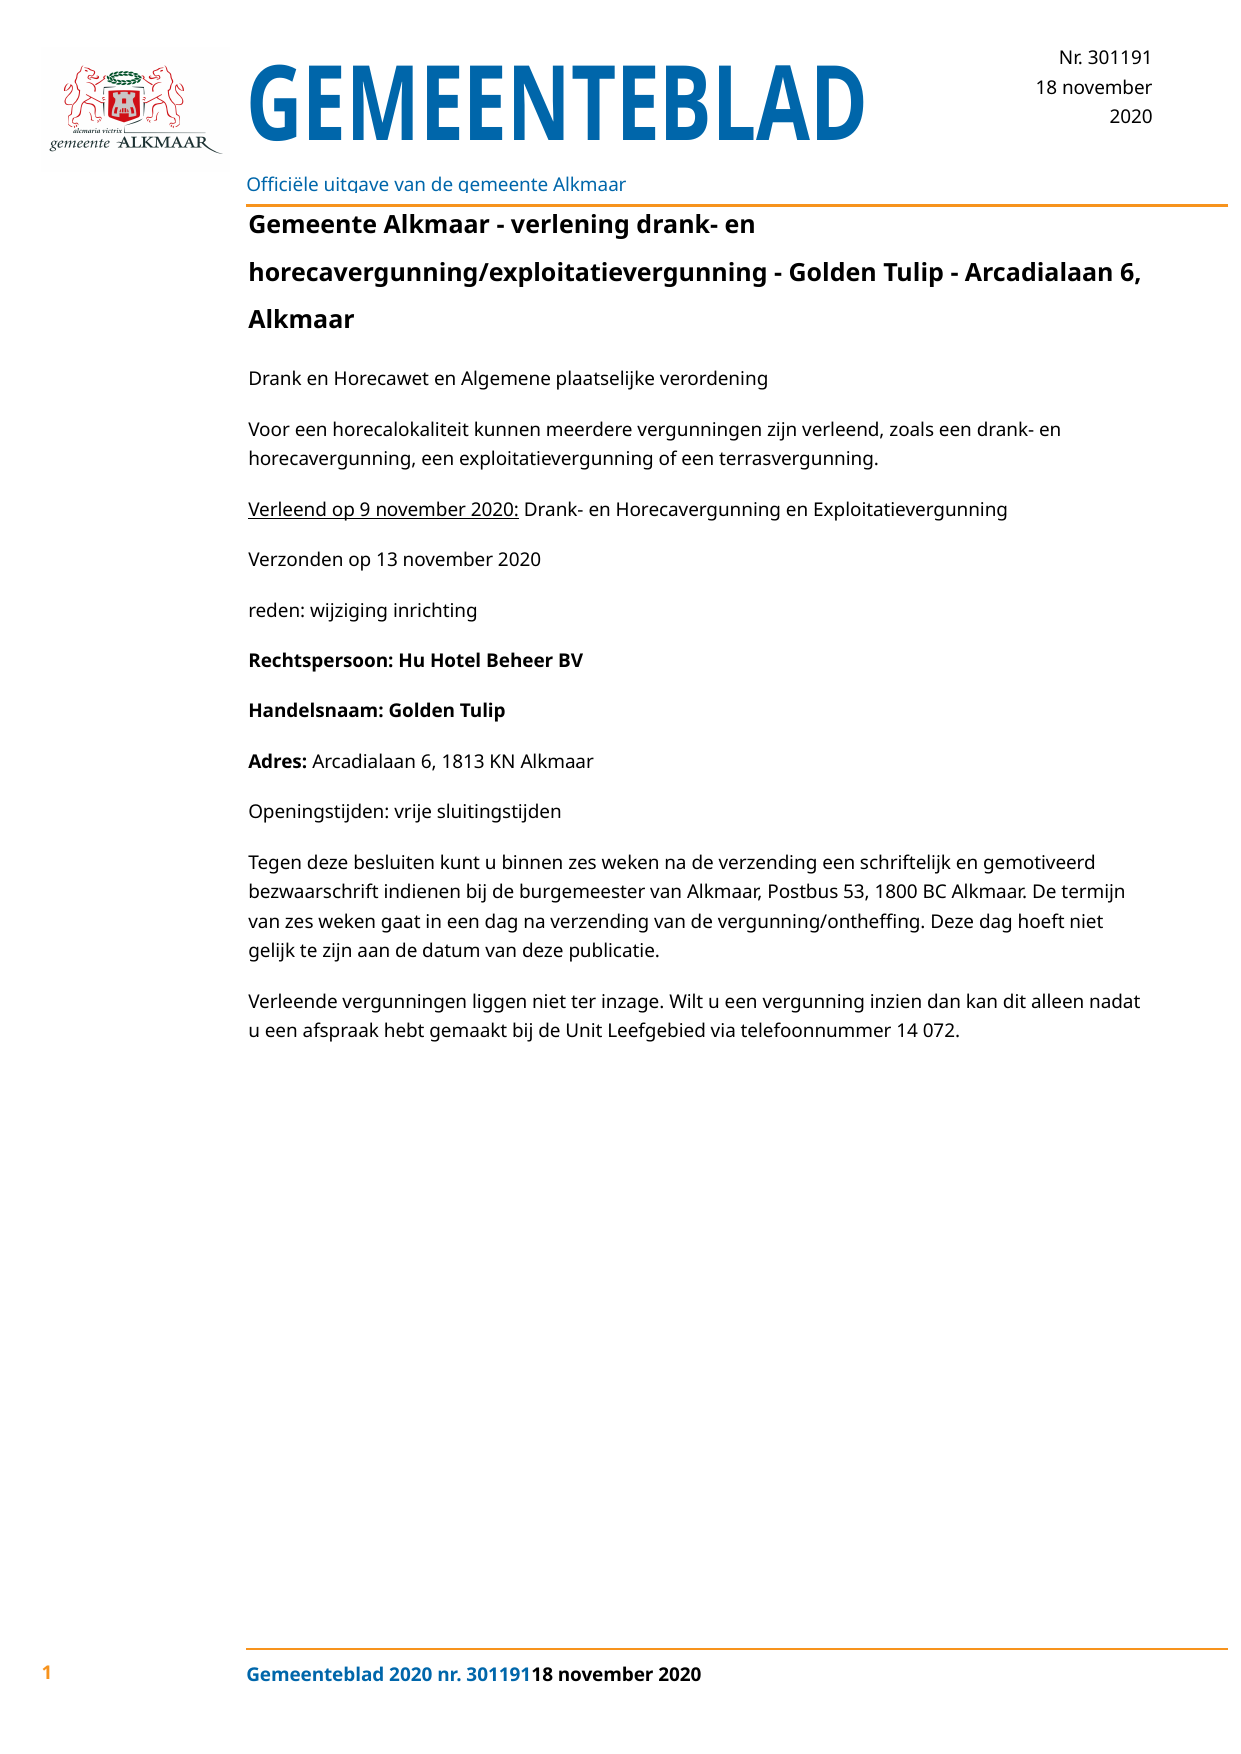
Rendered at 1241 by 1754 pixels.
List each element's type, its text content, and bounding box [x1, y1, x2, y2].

picture [41, 47, 231, 172]
text Openingstijden: vrije sluitingstijden [248, 798, 1152, 824]
text Handelsnaam: Golden Tulip [248, 698, 1152, 723]
text Tegen deze besluiten kunt u binnen zes weken na de verzending een schriftelijk en gemotiveerd bezwaarschrift indienen bij de burgemeester van Alkmaar, Postbus 53, 1800 BC Alkmaar. De termijn van zes weken gaat in een dag na verzending van de vergunning/ontheffing. Deze dag hoeft niet gelijk te zijn aan de datum van deze publicatie. [248, 849, 1152, 963]
text Drank en Horecawet en Algemene plaatselijke verordening [248, 366, 1152, 391]
text Adres: Arcadialaan 6, 1813 KN Alkmaar [248, 748, 1152, 774]
text reden: wijziging inrichting [248, 597, 1152, 622]
text Rechtspersoon: Hu Hotel Beheer BV [248, 647, 1152, 673]
text Gemeente Alkmaar - verlening drank- en horecavergunning/exploitatievergunning - Golden Tulip - Arcadialaan 6, Alkmaar [248, 207, 1152, 336]
text Voor een horecalokaliteit kunnen meerdere vergunningen zijn verleend, zoals een drank- en horecavergunning, een exploitatievergunning of een terrasvergunning. [248, 416, 1152, 471]
text Verleende vergunningen liggen niet ter inzage. Wilt u een vergunning inzien dan kan dit alleen nadat u een afspraak hebt gemaakt bij de Unit Leefgebied via telefoonnummer 14 072. [248, 988, 1152, 1043]
text Verleend op 9 november 2020: Drank- en Horecavergunning en Exploitatievergunning [248, 496, 1152, 522]
text Verzonden op 13 november 2020 [248, 546, 1152, 572]
